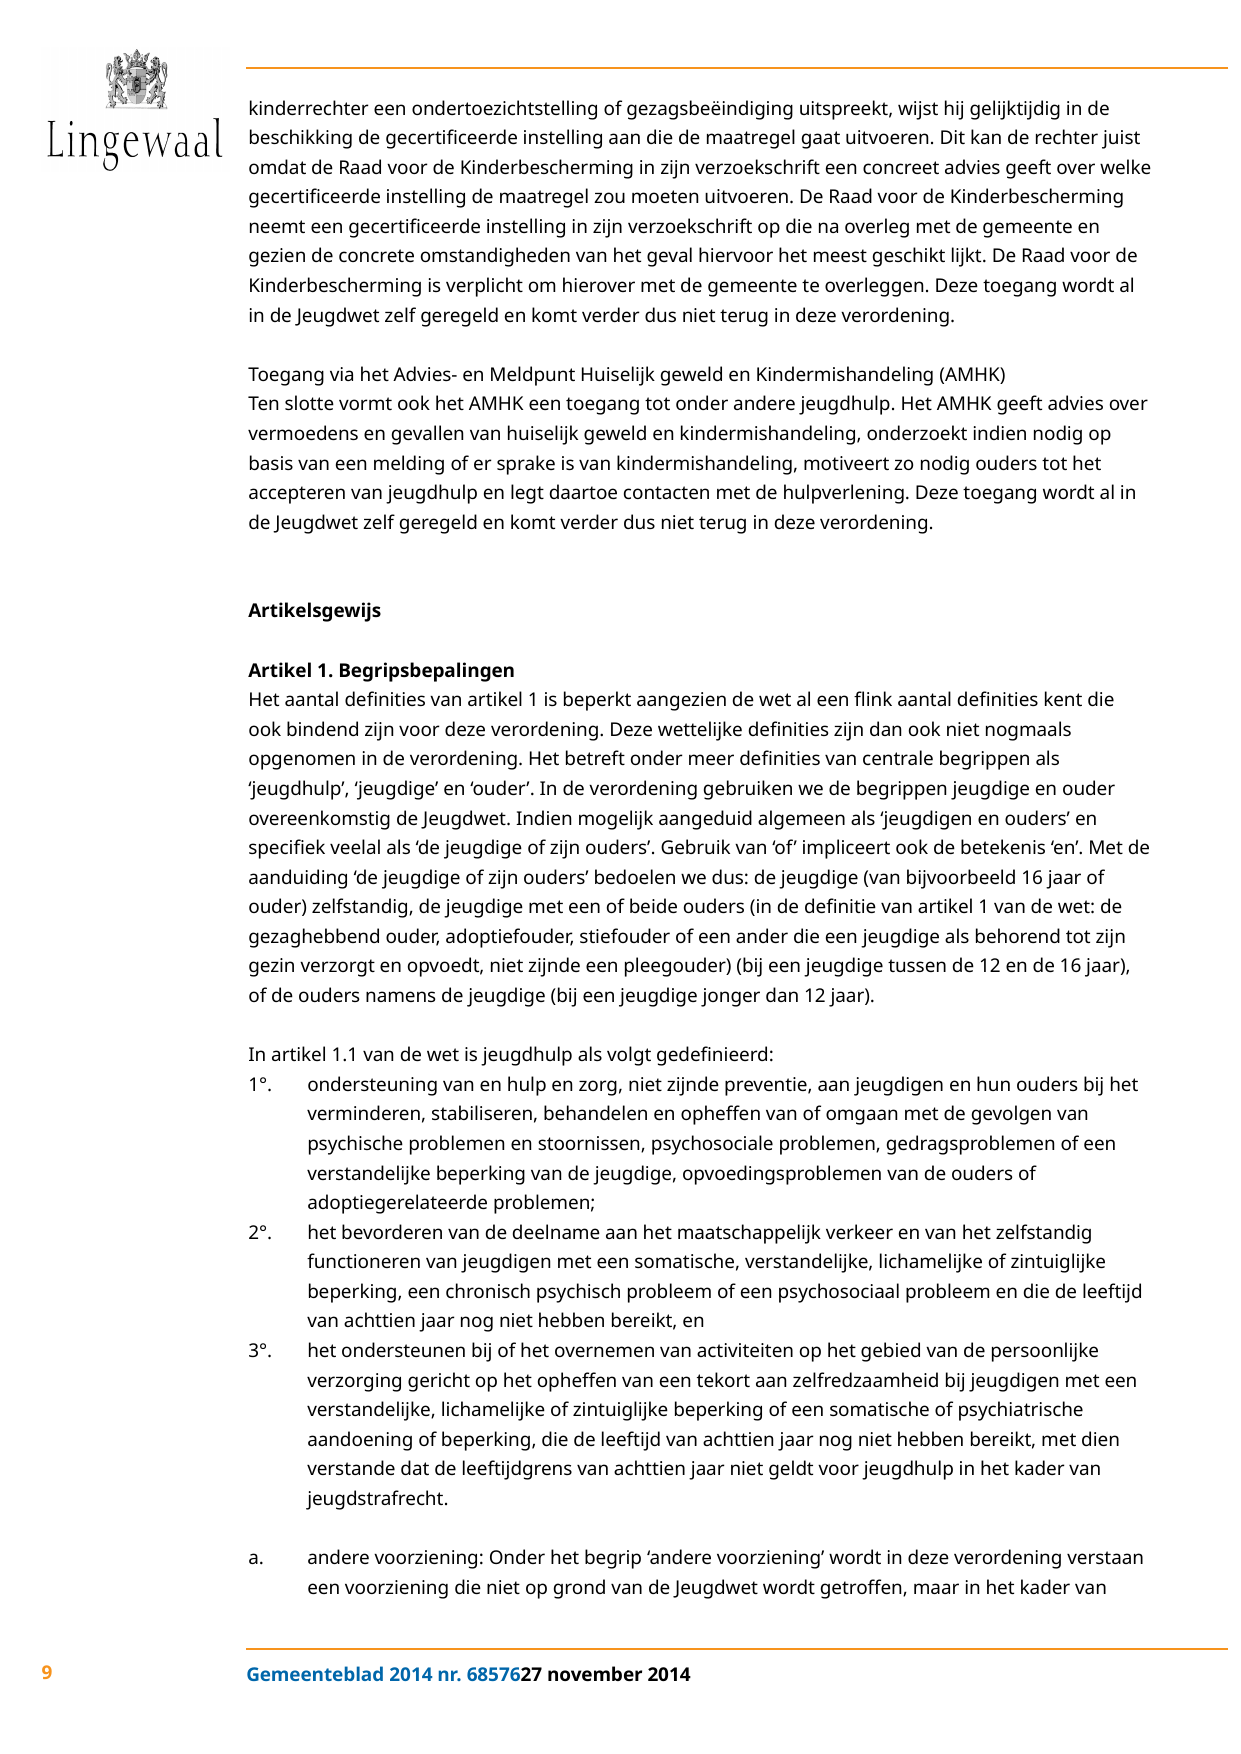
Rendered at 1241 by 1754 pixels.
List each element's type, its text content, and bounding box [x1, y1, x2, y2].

text kinderrechter een ondertoezichtstelling of gezagsbeëindiging uitspreekt, wijst hij gelijktijdig in de beschikking de gecertificeerde instelling aan die de maatregel gaat uitvoeren. Dit kan de rechter juist omdat de Raad voor de Kinderbescherming in zijn verzoekschrift een concreet advies geeft over welke gecertificeerde instelling de maatregel zou moeten uitvoeren. De Raad voor de Kinderbescherming neemt een gecertificeerde instelling in zijn verzoekschrift op die na overleg met de gemeente en gezien de concrete omstandigheden van het geval hiervoor het meest geschikt lijkt. De Raad voor de Kinderbescherming is verplicht om hierover met de gemeente te overleggen. Deze toegang wordt al in de Jeugdwet zelf geregeld en komt verder dus niet terug in deze verordening. [248, 95, 1152, 328]
picture [41, 47, 231, 172]
text In artikel 1.1 van de wet is jeugdhulp als volgt gedefinieerd: [248, 1041, 1152, 1067]
text Het aantal definities van artikel 1 is beperkt aangezien de wet al een flink aantal definities kent die ook bindend zijn voor deze verordening. Deze wettelijke definities zijn dan ook niet nogmaals opgenomen in de verordening. Het betreft onder meer definities van centrale begrippen als ‘jeugdhulp’, ‘jeugdige’ en ‘ouder’. In de verordening gebruiken we de begrippen jeugdige en ouder overeenkomstig de Jeugdwet. Indien mogelijk aangeduid algemeen als ‘jeugdigen en ouders’ en specifiek veelal als ‘de jeugdige of zijn ouders’. Gebruik van ‘of’ impliceert ook de betekenis ‘en’. Met de aanduiding ‘de jeugdige of zijn ouders’ bedoelen we dus: de jeugdige (van bijvoorbeeld 16 jaar of ouder) zelfstandig, de jeugdige met een of beide ouders (in de definitie van artikel 1 van de wet: de gezaghebbend ouder, adoptiefouder, stiefouder of een ander die een jeugdige als behorend tot zijn gezin verzorgt en opvoedt, niet zijnde een pleegouder) (bij een jeugdige tussen de 12 en de 16 jaar), of de ouders namens de jeugdige (bij een jeugdige jonger dan 12 jaar). [248, 686, 1152, 1008]
text Ten slotte vormt ook het AMHK een toegang tot onder andere jeugdhulp. Het AMHK geeft advies over vermoedens en gevallen van huiselijk geweld en kindermishandeling, onderzoekt indien nodig op basis van een melding of er sprake is van kindermishandeling, motiveert zo nodig ouders tot het accepteren van jeugdhulp en legt daartoe contacten met de hulpverlening. Deze toegang wordt al in de Jeugdwet zelf geregeld en komt verder dus niet terug in deze verordening. [248, 391, 1152, 535]
text Toegang via het Advies- en Meldpunt Huiselijk geweld en Kindermishandeling (AMHK) [248, 361, 1152, 387]
text Artikelsgewijs [248, 598, 1152, 623]
list het ondersteunen bij of het overnemen van activiteiten op het gebied van de persoonlijke verzorging gericht op het opheffen van een tekort aan zelfredzaamheid bij jeugdigen met een verstandelijke, lichamelijke of zintuiglijke beperking of een somatische of psychiatrische aandoening of beperking, die de leeftijd van achttien jaar nog niet hebben bereikt, met dien verstande dat de leeftijdgrens van achttien jaar niet geldt voor jeugdhulp in het kader van jeugdstrafrecht. [248, 1337, 1152, 1511]
text Artikel 1. Begripsbepalingen [248, 657, 1152, 683]
list andere voorziening: Onder het begrip ‘andere voorziening’ wordt in deze verordening verstaan een voorziening die niet op grond van de Jeugdwet wordt getroffen, maar in het kader van [248, 1544, 1152, 1600]
list ondersteuning van en hulp en zorg, niet zijnde preventie, aan jeugdigen en hun ouders bij het verminderen, stabiliseren, behandelen en opheffen van of omgaan met de gevolgen van psychische problemen en stoornissen, psychosociale problemen, gedragsproblemen of een verstandelijke beperking van de jeugdige, opvoedingsproblemen van de ouders of adoptiegerelateerde problemen; [248, 1071, 1152, 1215]
list het bevorderen van de deelname aan het maatschappelijk verkeer en van het zelfstandig functioneren van jeugdigen met een somatische, verstandelijke, lichamelijke of zintuiglijke beperking, een chronisch psychisch probleem of een psychosociaal probleem en die de leeftijd van achttien jaar nog niet hebben bereikt, en [248, 1219, 1152, 1333]
